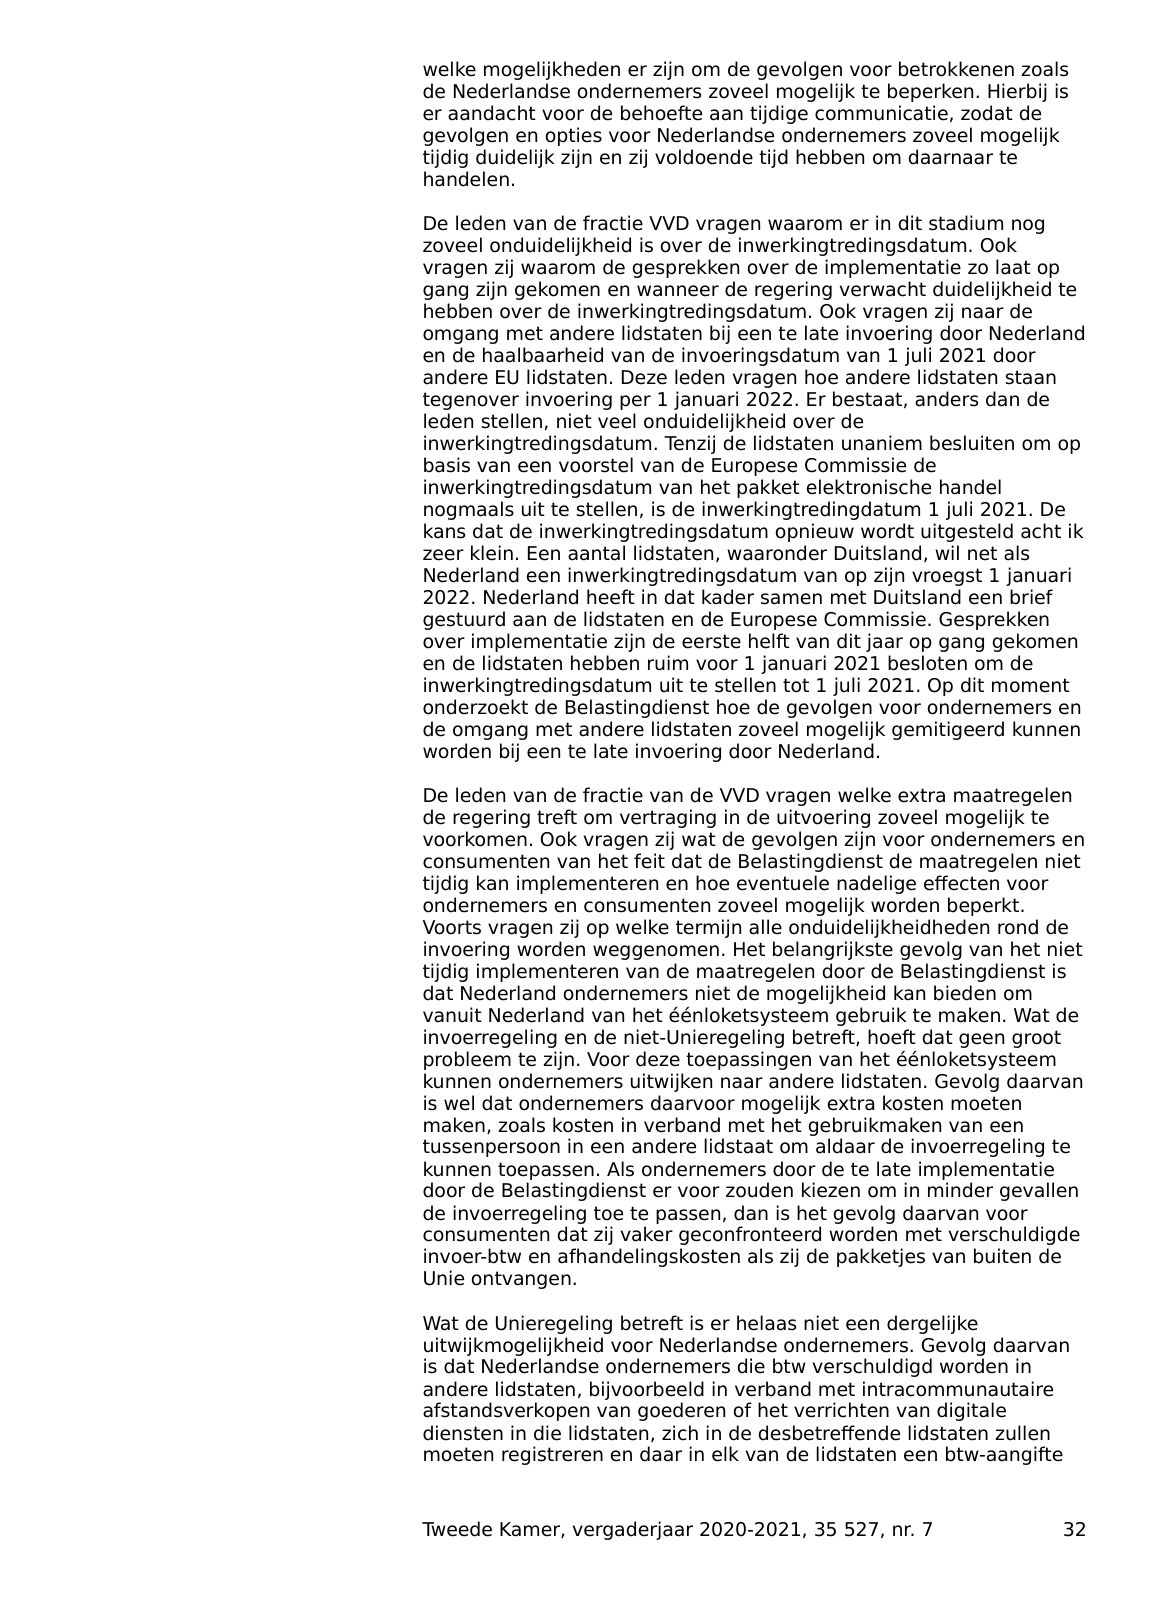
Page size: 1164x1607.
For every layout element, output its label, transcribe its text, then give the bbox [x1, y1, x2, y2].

text Wat de Unieregeling betreft is er helaas niet een dergelijke uitwijkmogelijkheid voor Nederlandse ondernemers. Gevolg daarvan is dat Nederlandse ondernemers die btw verschuldigd worden in andere lidstaten, bijvoorbeeld in verband met intracommunautaire afstandsverkopen van goederen of het verrichten van digitale diensten in die lidstaten, zich in de desbetreffende lidstaten zullen moeten registreren en daar in elk van de lidstaten een btw-aangifte [422, 1312, 1087, 1466]
text De leden van de fractie van de VVD vragen welke extra maatregelen de regering treft om vertraging in de uitvoering zoveel mogelijk te voorkomen. Ook vragen zij wat de gevolgen zijn voor ondernemers en consumenten van het feit dat de Belastingdienst de maatregelen niet tijdig kan implementeren en hoe eventuele nadelige effecten voor ondernemers en consumenten zoveel mogelijk worden beperkt. Voorts vragen zij op welke termijn alle onduidelijkheidheden rond de invoering worden weggenomen. Het belangrijkste gevolg van het niet tijdig implementeren van de maatregelen door de Belastingdienst is dat Nederland ondernemers niet de mogelijkheid kan bieden om vanuit Nederland van het éénloketsysteem gebruik te maken. Wat de invoerregeling en de niet-Unieregeling betreft, hoeft dat geen groot probleem te zijn. Voor deze toepassingen van het éénloketsysteem kunnen ondernemers uitwijken naar andere lidstaten. Gevolg daarvan is wel dat ondernemers daarvoor mogelijk extra kosten moeten maken, zoals kosten in verband met het gebruikmaken van een tussenpersoon in een andere lidstaat om aldaar de invoerregeling te kunnen toepassen. Als ondernemers door de te late implementatie door de Belastingdienst er voor zouden kiezen om in minder gevallen de invoerregeling toe te passen, dan is het gevolg daarvan voor consumenten dat zij vaker geconfronteerd worden met verschuldigde invoer-btw en afhandelingskosten als zij de pakketjes van buiten de Unie ontvangen. [422, 785, 1087, 1290]
text De leden van de fractie VVD vragen waarom er in dit stadium nog zoveel onduidelijkheid is over de inwerkingtredingsdatum. Ook vragen zij waarom de gesprekken over de implementatie zo laat op gang zijn gekomen en wanneer de regering verwacht duidelijkheid te hebben over de inwerkingtredingsdatum. Ook vragen zij naar de omgang met andere lidstaten bij een te late invoering door Nederland en de haalbaarheid van de invoeringsdatum van 1 juli 2021 door andere EU lidstaten. Deze leden vragen hoe andere lidstaten staan tegenover invoering per 1 januari 2022. Er bestaat, anders dan de leden stellen, niet veel onduidelijkheid over de inwerkingtredingsdatum. Tenzij de lidstaten unaniem besluiten om op basis van een voorstel van de Europese Commissie de inwerkingtredingsdatum van het pakket elektronische handel nogmaals uit te stellen, is de inwerkingtredingdatum 1 juli 2021. De kans dat de inwerkingtredingsdatum opnieuw wordt uitgesteld acht ik zeer klein. Een aantal lidstaten, waaronder Duitsland, wil net als Nederland een inwerkingtredingsdatum van op zijn vroegst 1 januari 2022. Nederland heeft in dat kader samen met Duitsland een brief gestuurd aan de lidstaten en de Europese Commissie. Gesprekken over implementatie zijn de eerste helft van dit jaar op gang gekomen en de lidstaten hebben ruim voor 1 januari 2021 besloten om de inwerkingtredingsdatum uit te stellen tot 1 juli 2021. Op dit moment onderzoekt de Belastingdienst hoe de gevolgen voor ondernemers en de omgang met andere lidstaten zoveel mogelijk gemitigeerd kunnen worden bij een te late invoering door Nederland. [422, 213, 1087, 763]
text welke mogelijkheden er zijn om de gevolgen voor betrokkenen zoals de Nederlandse ondernemers zoveel mogelijk te beperken. Hierbij is er aandacht voor de behoefte aan tijdige communicatie, zodat de gevolgen en opties voor Nederlandse ondernemers zoveel mogelijk tijdig duidelijk zijn en zij voldoende tijd hebben om daarnaar te handelen. [422, 59, 1087, 191]
